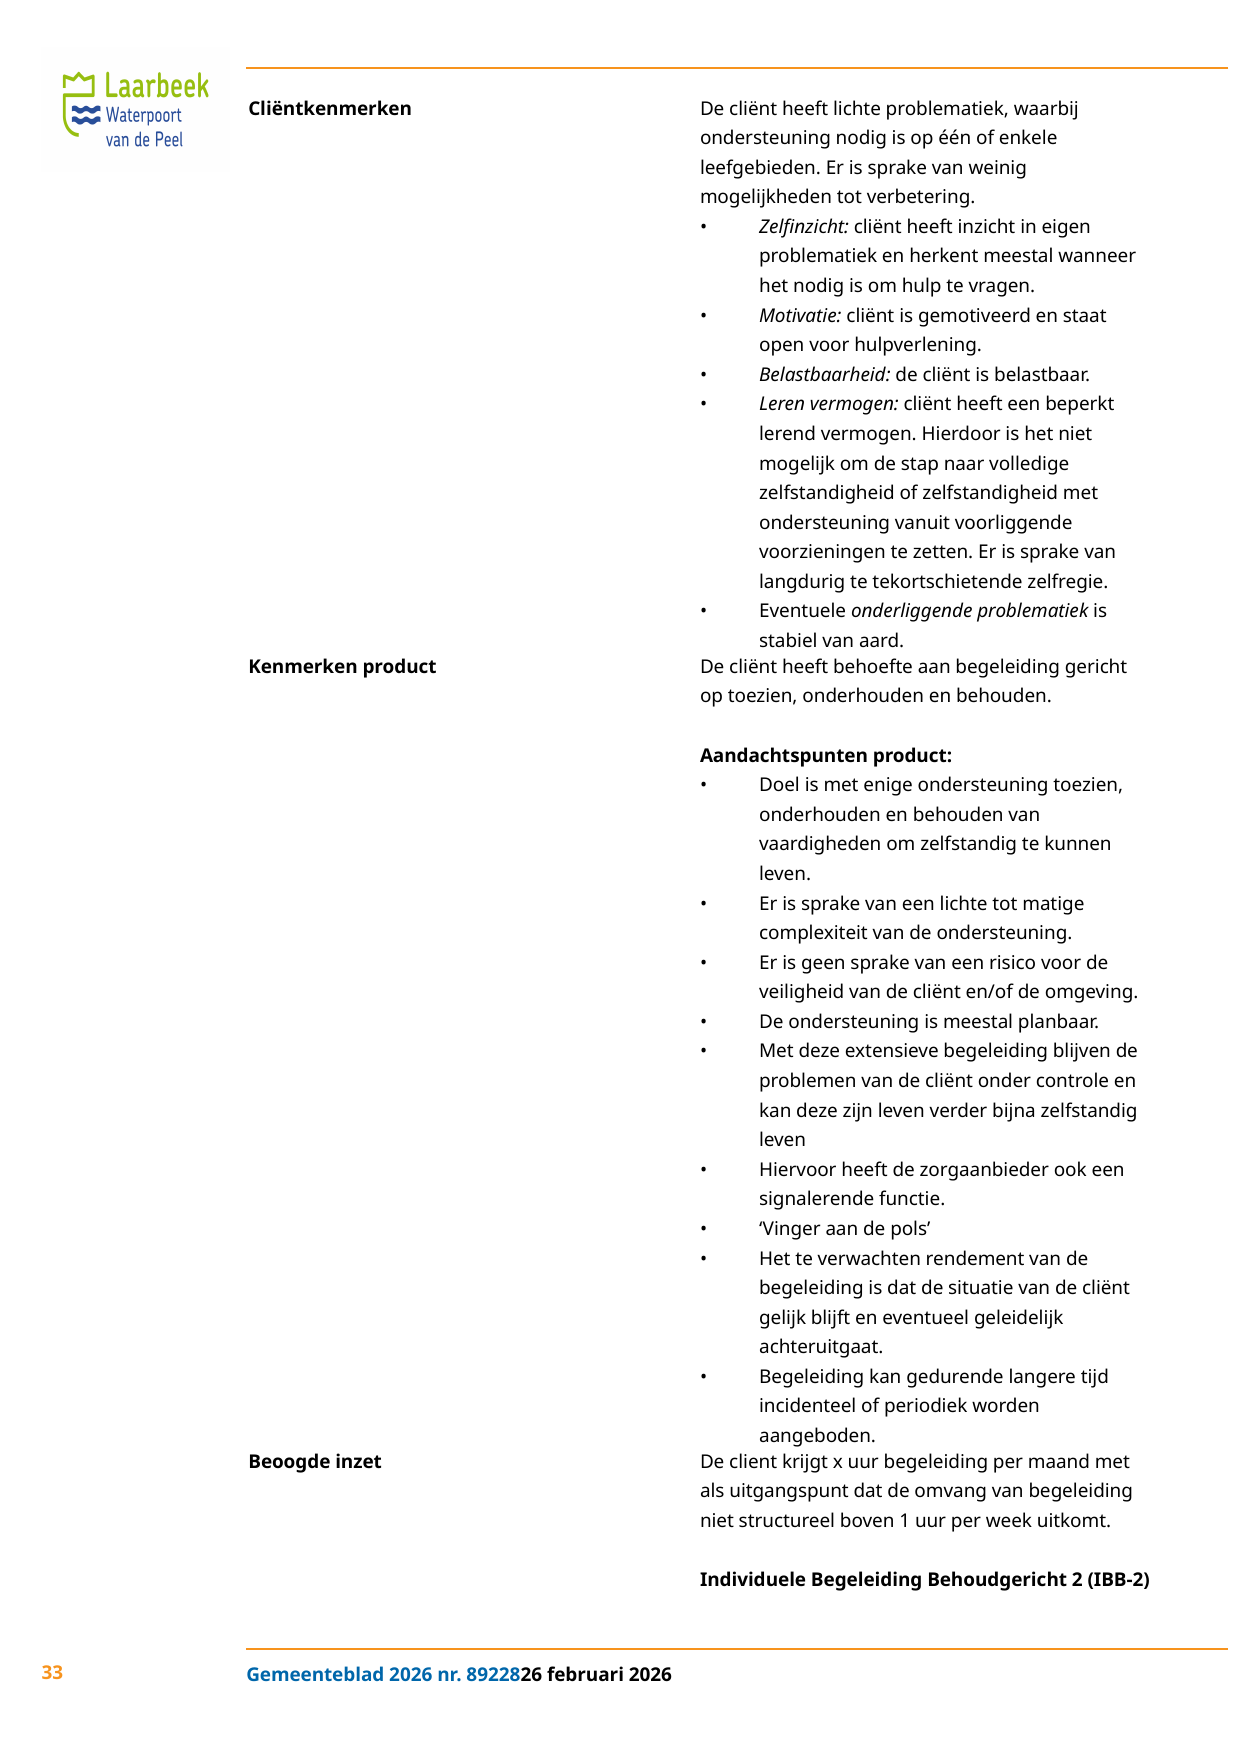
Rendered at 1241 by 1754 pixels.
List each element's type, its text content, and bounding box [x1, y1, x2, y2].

table_cell Beoogde inzet [248, 1448, 700, 1533]
picture [41, 47, 231, 172]
table_header [248, 1566, 700, 1591]
table_header Individuele Begeleiding Behoudgericht 2 (IBB-2) [700, 1566, 1152, 1591]
table_cell De client krijgt x uur begeleiding per maand met als uitgangspunt dat de omvang van begeleiding niet structureel boven 1 uur per week uitkomt. [700, 1448, 1152, 1533]
table_cell De cliënt heeft behoefte aan begeleiding gericht op toezien, onderhouden en behouden. Aandachtspunten product: Doel is met enige ondersteuning toezien, onderhouden en behouden van vaardigheden om zelfstandig te kunnen leven. Er is sprake van een lichte tot matige complexiteit van de ondersteuning. Er is geen sprake van een risico voor de veiligheid van de cliënt en/of de omgeving. De ondersteuning is meestal planbaar. Met deze extensieve begeleiding blijven de problemen van de cliënt onder controle en kan deze zijn leven verder bijna zelfstandig leven Hiervoor heeft de zorgaanbieder ook een signalerende functie. ‘Vinger aan de pols’ Het te verwachten rendement van de begeleiding is dat de situatie van de cliënt gelijk blijft en eventueel geleidelijk achteruitgaat. Begeleiding kan gedurende langere tijd incidenteel of periodiek worden aangeboden. [700, 653, 1152, 1448]
table_cell Kenmerken product [248, 653, 700, 1448]
table_cell De cliënt heeft lichte problematiek, waarbij ondersteuning nodig is op één of enkele leefgebieden. Er is sprake van weinig mogelijkheden tot verbetering. Zelfinzicht: cliënt heeft inzicht in eigen problematiek en herkent meestal wanneer het nodig is om hulp te vragen. Motivatie: cliënt is gemotiveerd en staat open voor hulpverlening. Belastbaarheid: de cliënt is belastbaar. Leren vermogen: cliënt heeft een beperkt lerend vermogen. Hierdoor is het niet mogelijk om de stap naar volledige zelfstandigheid of zelfstandigheid met ondersteuning vanuit voorliggende voorzieningen te zetten. Er is sprake van langdurig te tekortschietende zelfregie. Eventuele onderliggende problematiek is stabiel van aard. [700, 95, 1152, 653]
table_cell Cliëntkenmerken [248, 95, 700, 653]
